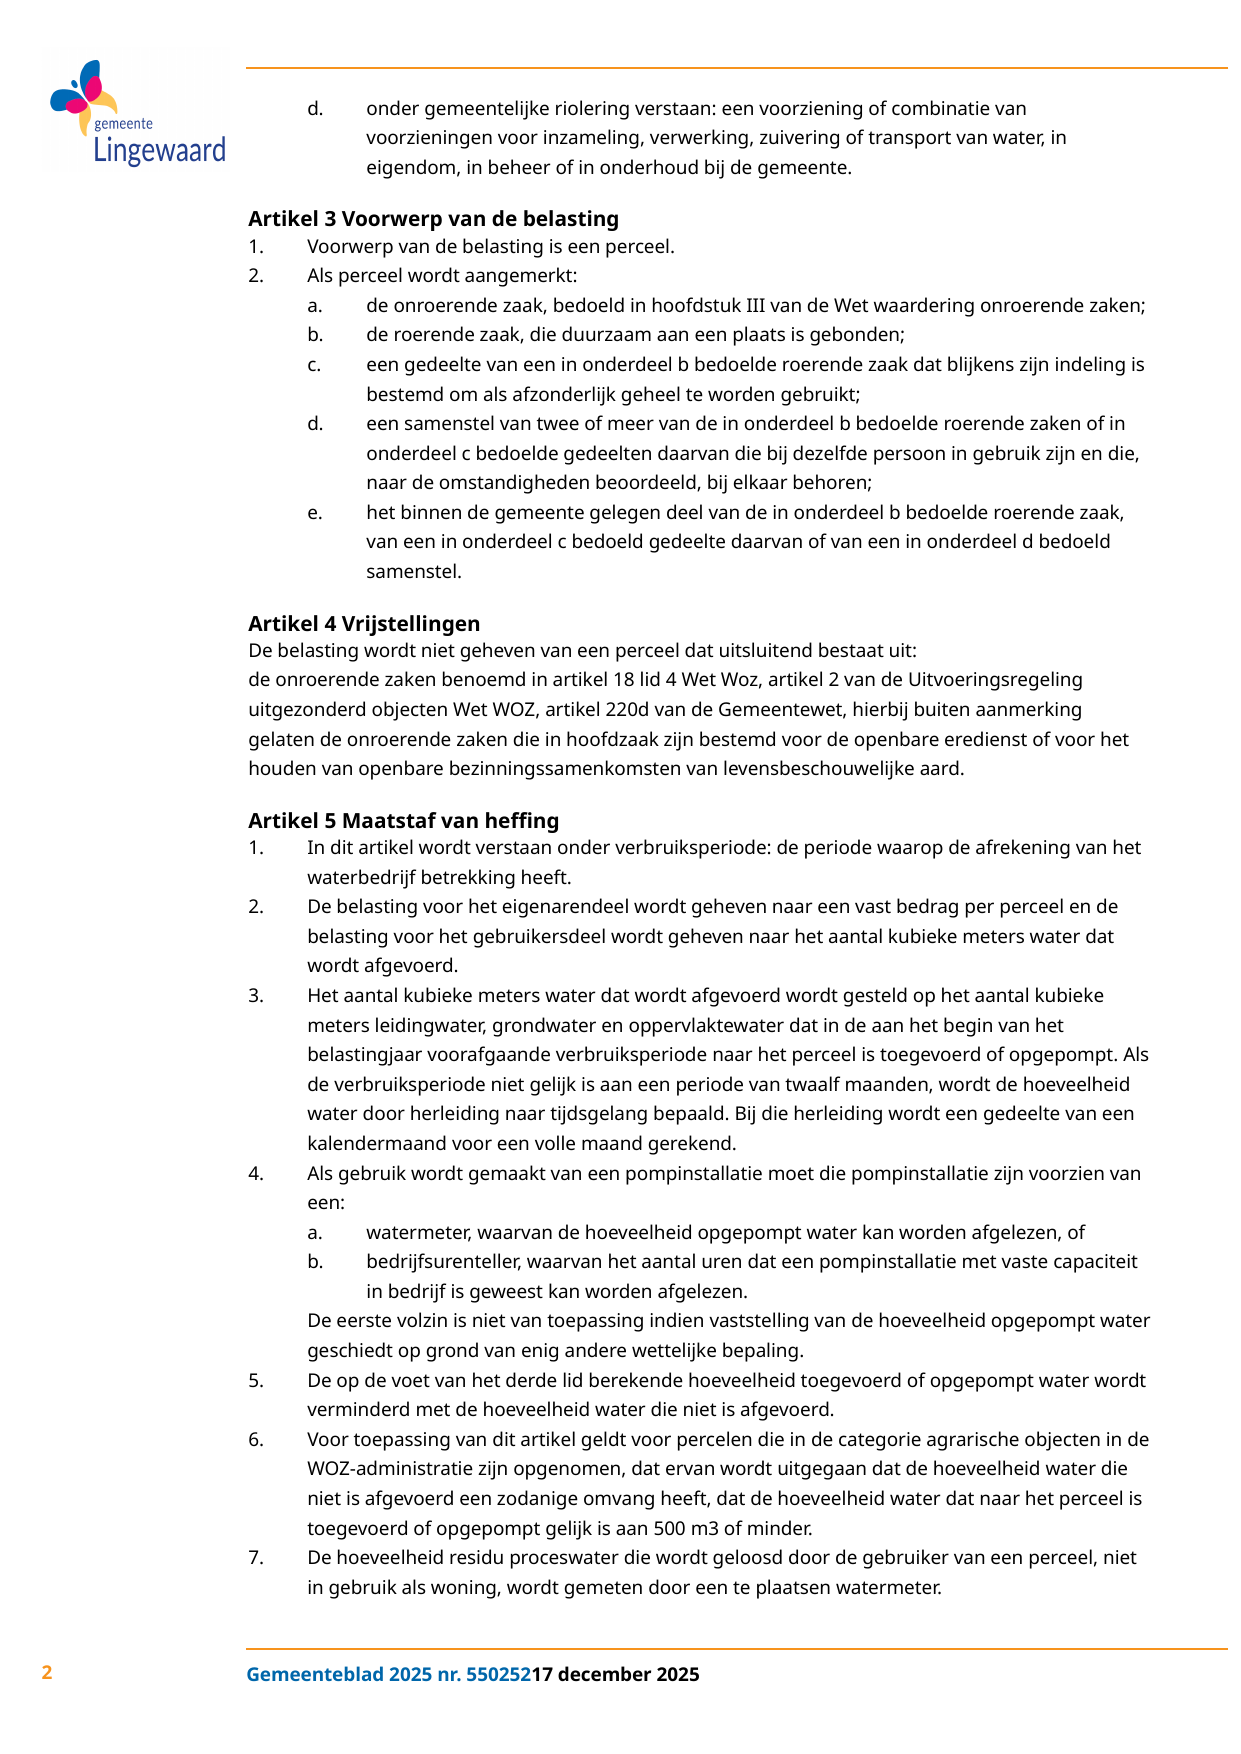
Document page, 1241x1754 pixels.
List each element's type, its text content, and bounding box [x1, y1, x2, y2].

list de onroerende zaak, bedoeld in hoofdstuk III van de Wet waardering onroerende zaken; [307, 292, 1152, 318]
list een samenstel van twee of meer van de in onderdeel b bedoelde roerende zaken of in onderdeel c bedoelde gedeelten daarvan die bij dezelfde persoon in gebruik zijn en die, naar de omstandigheden beoordeeld, bij elkaar behoren; [307, 410, 1152, 495]
text Artikel 3 Voorwerp van de belasting [248, 204, 1152, 233]
list de roerende zaak, die duurzaam aan een plaats is gebonden; [307, 322, 1152, 347]
list onder gemeentelijke riolering verstaan: een voorziening of combinatie van voorzieningen voor inzameling, verwerking, zuivering of transport van water, in eigendom, in beheer of in onderhoud bij de gemeente. [307, 95, 1152, 180]
list Als perceel wordt aangemerkt: [248, 262, 1152, 288]
list De hoeveelheid residu proceswater die wordt geloosd door de gebruiker van een perceel, niet in gebruik als woning, wordt gemeten door een te plaatsen watermeter. [248, 1544, 1152, 1599]
list De eerste volzin is niet van toepassing indien vaststelling van de hoeveelheid opgepompt water geschiedt op grond van enig andere wettelijke bepaling. [248, 1308, 1152, 1363]
list De op de voet van het derde lid berekende hoeveelheid toegevoerd of opgepompt water wordt verminderd met de hoeveelheid water die niet is afgevoerd. [248, 1367, 1152, 1422]
list Het aantal kubieke meters water dat wordt afgevoerd wordt gesteld op het aantal kubieke meters leidingwater, grondwater en oppervlaktewater dat in de aan het begin van het belastingjaar voorafgaande verbruiksperiode naar het perceel is toegevoerd of opgepompt. Als de verbruiksperiode niet gelijk is aan een periode van twaalf maanden, wordt de hoeveelheid water door herleiding naar tijdsgelang bepaald. Bij die herleiding wordt een gedeelte van een kalendermaand voor een volle maand gerekend. [248, 982, 1152, 1156]
list watermeter, waarvan de hoeveelheid opgepompt water kan worden afgelezen, of [307, 1219, 1152, 1244]
list De belasting voor het eigenarendeel wordt geheven naar een vast bedrag per perceel en de belasting voor het gebruikersdeel wordt geheven naar het aantal kubieke meters water dat wordt afgevoerd. [248, 893, 1152, 978]
text Artikel 5 Maatstaf van heffing [248, 806, 1152, 834]
list Als gebruik wordt gemaakt van een pompinstallatie moet die pompinstallatie zijn voorzien van een: [248, 1160, 1152, 1215]
text Artikel 4 Vrijstellingen [248, 609, 1152, 637]
list In dit artikel wordt verstaan onder verbruiksperiode: de periode waarop de afrekening van het waterbedrijf betrekking heeft. [248, 834, 1152, 889]
list bedrijfsurenteller, waarvan het aantal uren dat een pompinstallatie met vaste capaciteit in bedrijf is geweest kan worden afgelezen. [307, 1248, 1152, 1304]
list een gedeelte van een in onderdeel b bedoelde roerende zaak dat blijkens zijn indeling is bestemd om als afzonderlijk geheel te worden gebruikt; [307, 351, 1152, 406]
list Voor toepassing van dit artikel geldt voor percelen die in de categorie agrarische objecten in de WOZ-administratie zijn opgenomen, dat ervan wordt uitgegaan dat de hoeveelheid water die niet is afgevoerd een zodanige omvang heeft, dat de hoeveelheid water dat naar het perceel is toegevoerd of opgepompt gelijk is aan 500 m3 of minder. [248, 1426, 1152, 1540]
picture [41, 47, 231, 172]
text De belasting wordt niet geheven van een perceel dat uitsluitend bestaat uit: [248, 637, 1152, 663]
text de onroerende zaken benoemd in artikel 18 lid 4 Wet Woz, artikel 2 van de Uitvoeringsregeling uitgezonderd objecten Wet WOZ, artikel 220d van de Gemeentewet, hierbij buiten aanmerking gelaten de onroerende zaken die in hoofdzaak zijn bestemd voor de openbare eredienst of voor het houden van openbare bezinningssamenkomsten van levensbeschouwelijke aard. [248, 667, 1152, 781]
list Voorwerp van de belasting is een perceel. [248, 233, 1152, 258]
list het binnen de gemeente gelegen deel van de in onderdeel b bedoelde roerende zaak, van een in onderdeel c bedoeld gedeelte daarvan of van een in onderdeel d bedoeld samenstel. [307, 499, 1152, 584]
